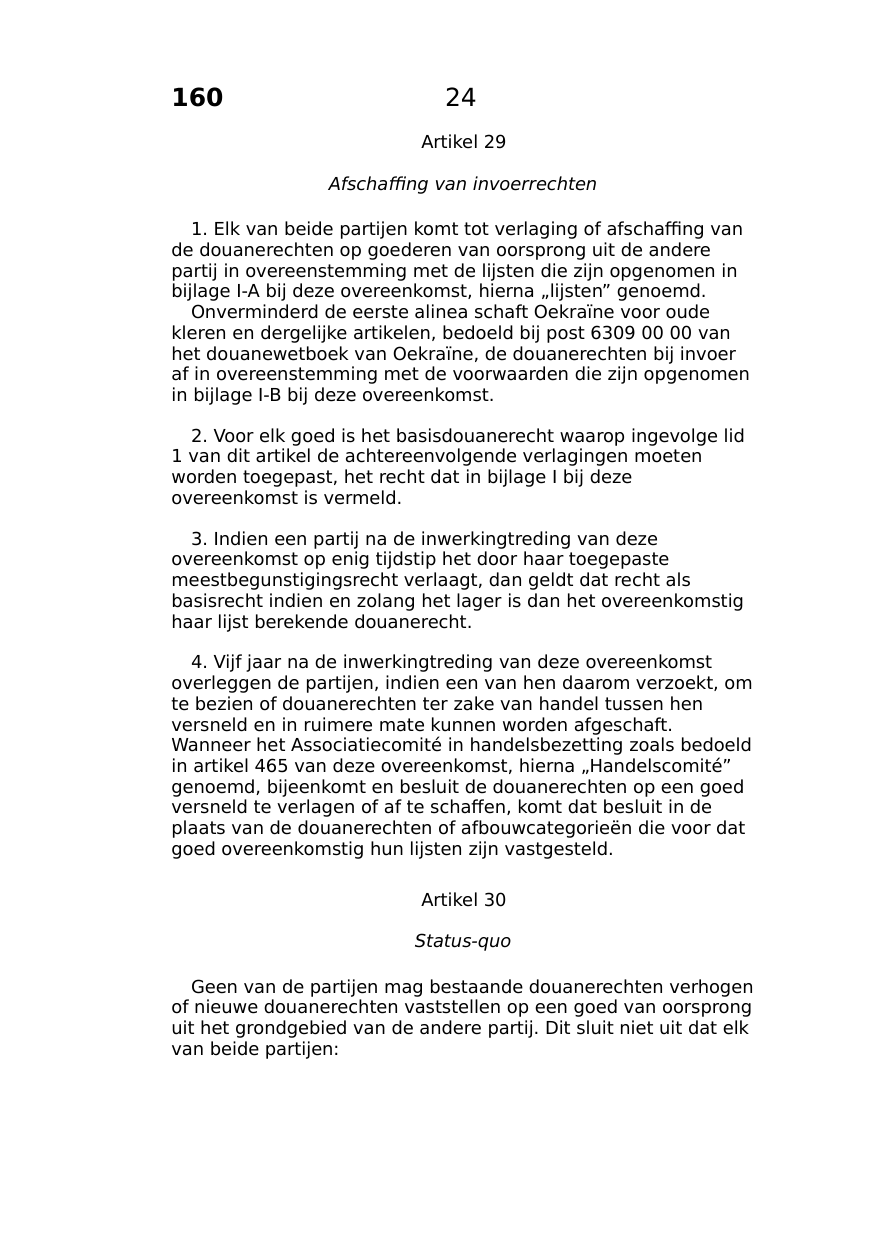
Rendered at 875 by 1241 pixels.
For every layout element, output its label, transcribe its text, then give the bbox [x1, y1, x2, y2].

text 1. Elk van beide partijen komt tot verlaging of afschaffing van de douanerechten op goederen van oorsprong uit de andere partij in overeenstemming met de lijsten die zijn opgenomen in bijlage I-A bij deze overeenkomst, hierna „lijsten” genoemd. [171, 219, 756, 302]
text Onverminderd de eerste alinea schaft Oekraïne voor oude kleren en dergelijke artikelen, bedoeld bij post 6309 00 00 van het douanewetboek van Oekraïne, de douanerechten bij invoer af in overeenstemming met de voorwaarden die zijn opgenomen in bijlage I-B bij deze overeenkomst. [171, 302, 756, 406]
text 4. Vijf jaar na de inwerkingtreding van deze overeenkomst overleggen de partijen, indien een van hen daarom verzoekt, om te bezien of douanerechten ter zake van handel tussen hen versneld en in ruimere mate kunnen worden afgeschaft. Wanneer het Associatiecomité in handelsbezetting zoals bedoeld in artikel 465 van deze overeenkomst, hierna „Handelscomité” genoemd, bijeenkomt en besluit de douanerechten op een goed versneld te verlagen of af te schaffen, komt dat besluit in de plaats van de douanerechten of afbouwcategorieën die voor dat goed overeenkomstig hun lijsten zijn vastgesteld. [171, 652, 756, 859]
text 2. Voor elk goed is het basisdouanerecht waarop ingevolge lid 1 van dit artikel de achtereenvolgende verlagingen moeten worden toegepast, het recht dat in bijlage I bij deze overeenkomst is vermeld. [171, 426, 756, 508]
text Geen van de partijen mag bestaande douanerechten verhogen of nieuwe douanerechten vaststellen op een goed van oorsprong uit het grondgebied van de andere partij. Dit sluit niet uit dat elk van beide partijen: [171, 977, 756, 1059]
subtitle Artikel 29 Afschaffing van invoerrechten [171, 132, 756, 194]
subtitle Artikel 30 Status-quo [171, 889, 756, 952]
text 3. Indien een partij na de inwerkingtreding van deze overeenkomst op enig tijdstip het door haar toegepaste meestbegunstigingsrecht verlaagt, dan geldt dat recht als basisrecht indien en zolang het lager is dan het overeenkomstig haar lijst berekende douanerecht. [171, 528, 756, 632]
